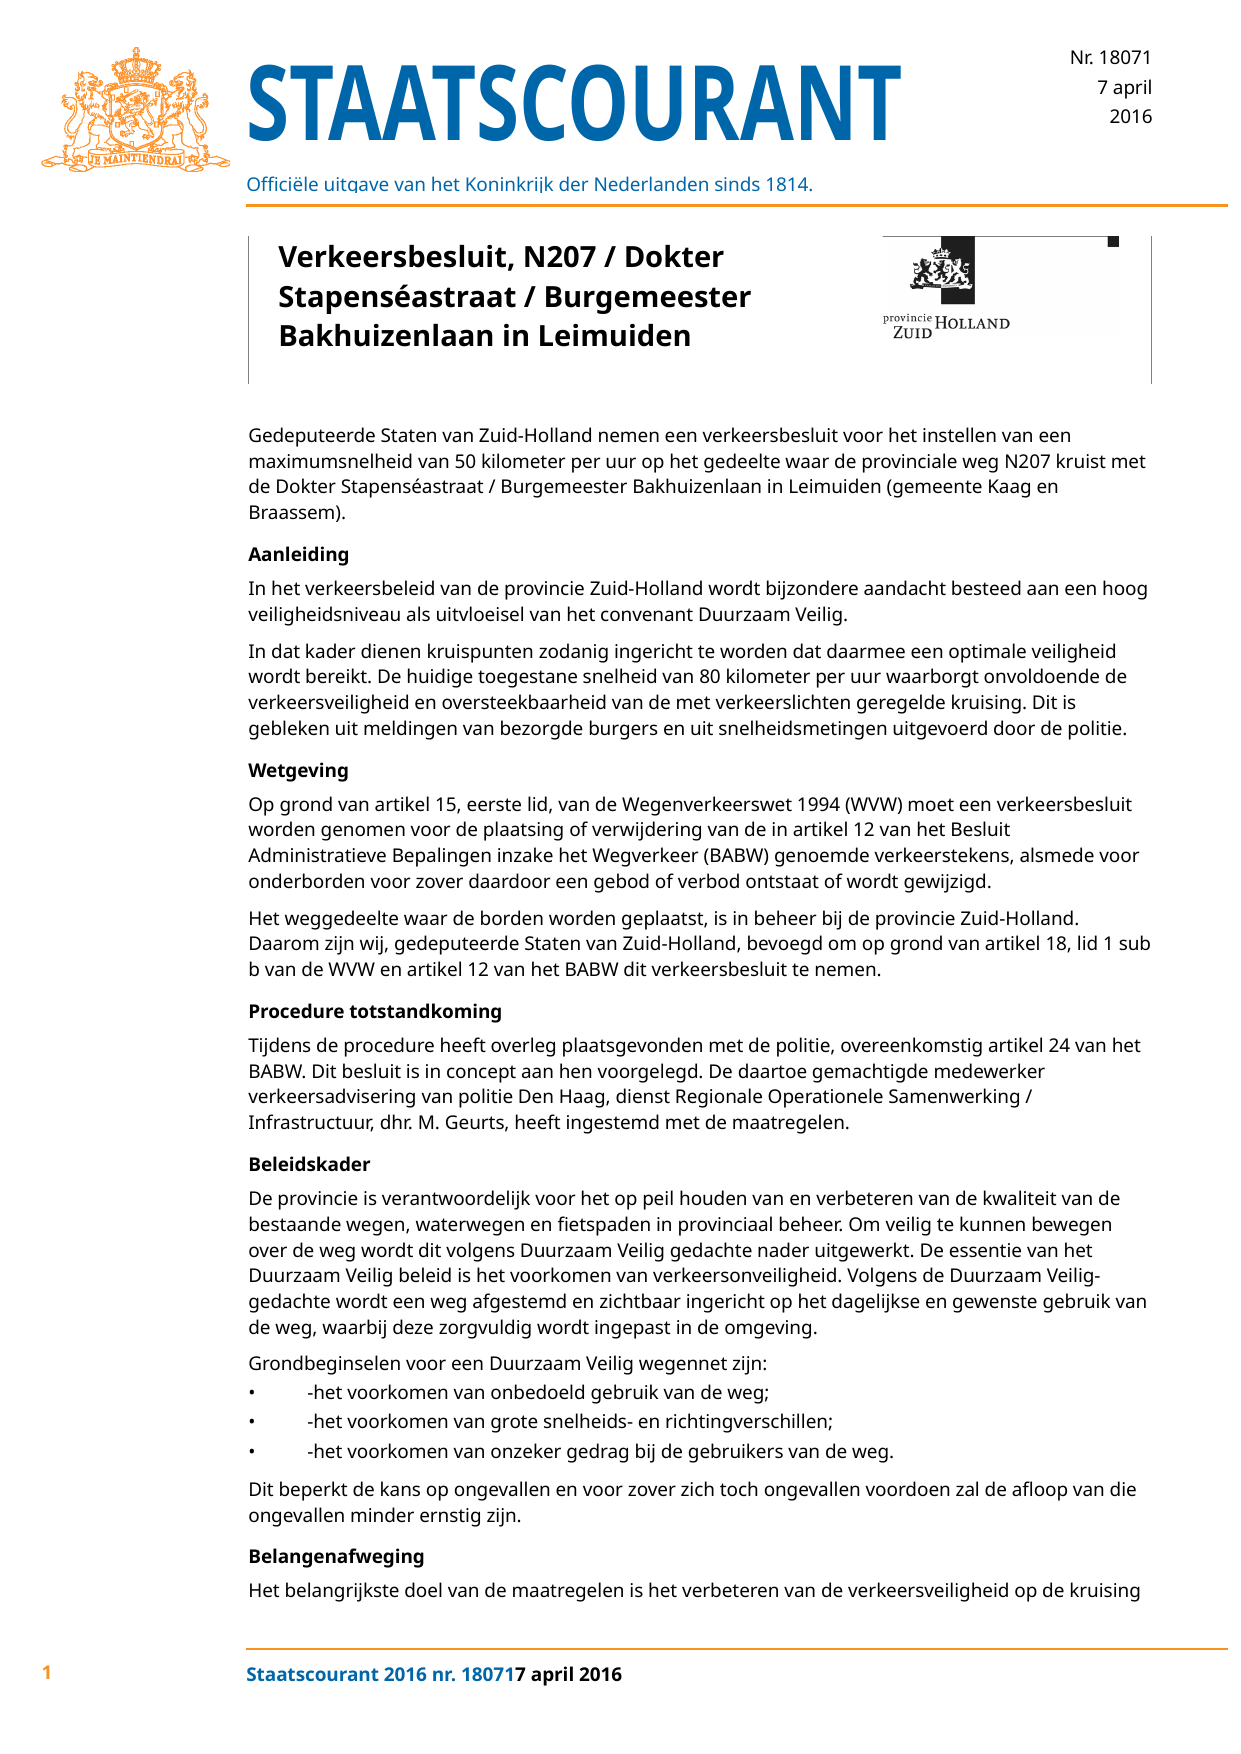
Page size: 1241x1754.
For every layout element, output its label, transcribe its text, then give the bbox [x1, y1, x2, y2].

text Aanleiding [248, 541, 1152, 567]
text Gedeputeerde Staten van Zuid-Holland nemen een verkeersbesluit voor het instellen van een maximumsnelheid van 50 kilometer per uur op het gedeelte waar de provinciale weg N207 kruist met de Dokter Stapenséastraat / Burgemeester Bakhuizenlaan in Leimuiden (gemeente Kaag en Braassem). [248, 422, 1152, 525]
text Grondbeginselen voor een Duurzaam Veilig wegennet zijn: [248, 1351, 1152, 1376]
text Dit beperkt de kans op ongevallen en voor zover zich toch ongevallen voordoen zal de afloop van die ongevallen minder ernstig zijn. [248, 1476, 1152, 1527]
text Het weggedeelte waar de borden worden geplaatst, is in beheer bij de provincie Zuid-Holland. Daarom zijn wij, gedeputeerde Staten van Zuid-Holland, bevoegd om op grond van artikel 18, lid 1 sub b van de WVW en artikel 12 van het BABW dit verkeersbesluit te nemen. [248, 905, 1152, 982]
table_header [850, 236, 1151, 384]
text Belangenafweging [248, 1544, 1152, 1569]
list -het voorkomen van onzeker gedrag bij de gebruikers van de weg. [248, 1438, 1152, 1464]
list -het voorkomen van grote snelheids- en richtingverschillen; [248, 1408, 1152, 1434]
table_header Verkeersbesluit, N207 / Dokter Stapenséastraat / Burgemeester Bakhuizenlaan in Leimuiden [249, 236, 850, 384]
text De provincie is verantwoordelijk voor het op peil houden van en verbeteren van de kwaliteit van de bestaande wegen, waterwegen en fietspaden in provinciaal beheer. Om veilig te kunnen bewegen over de weg wordt dit volgens Duurzaam Veilig gedachte nader uitgewerkt. De essentie van het Duurzaam Veilig beleid is het voorkomen van verkeersonveiligheid. Volgens de Duurzaam Veilig-gedachte wordt een weg afgestemd en zichtbaar ingericht op het dagelijkse en gewenste gebruik van de weg, waarbij deze zorgvuldig wordt ingepast in de omgeving. [248, 1185, 1152, 1340]
text Het belangrijkste doel van de maatregelen is het verbeteren van de verkeersveiligheid op de kruising [248, 1578, 1152, 1603]
text Wetgeving [248, 757, 1152, 783]
picture [41, 47, 231, 172]
text Procedure totstandkoming [248, 998, 1152, 1024]
text Op grond van artikel 15, eerste lid, van de Wegenverkeerswet 1994 (WVW) moet een verkeersbesluit worden genomen voor de plaatsing of verwijdering van de in artikel 12 van het Besluit Administratieve Bepalingen inzake het Wegverkeer (BABW) genoemde verkeerstekens, alsmede voor onderborden voor zover daardoor een gebod of verbod ontstaat of wordt gewijzigd. [248, 791, 1152, 894]
text Beleidskader [248, 1151, 1152, 1177]
list -het voorkomen van onbedoeld gebruik van de weg; [248, 1379, 1152, 1405]
picture [882, 236, 1119, 339]
text In het verkeersbeleid van de provincie Zuid-Holland wordt bijzondere aandacht besteed aan een hoog veiligheidsniveau als uitvloeisel van het convenant Duurzaam Veilig. [248, 575, 1152, 627]
text Tijdens de procedure heeft overleg plaatsgevonden met de politie, overeenkomstig artikel 24 van het BABW. Dit besluit is in concept aan hen voorgelegd. De daartoe gemachtigde medewerker verkeersadvisering van politie Den Haag, dienst Regionale Operationele Samenwerking / Infrastructuur, dhr. M. Geurts, heeft ingestemd met de maatregelen. [248, 1032, 1152, 1135]
text In dat kader dienen kruispunten zodanig ingericht te worden dat daarmee een optimale veiligheid wordt bereikt. De huidige toegestane snelheid van 80 kilometer per uur waarborgt onvoldoende de verkeersveiligheid en oversteekbaarheid van de met verkeerslichten geregelde kruising. Dit is gebleken uit meldingen van bezorgde burgers en uit snelheidsmetingen uitgevoerd door de politie. [248, 638, 1152, 741]
